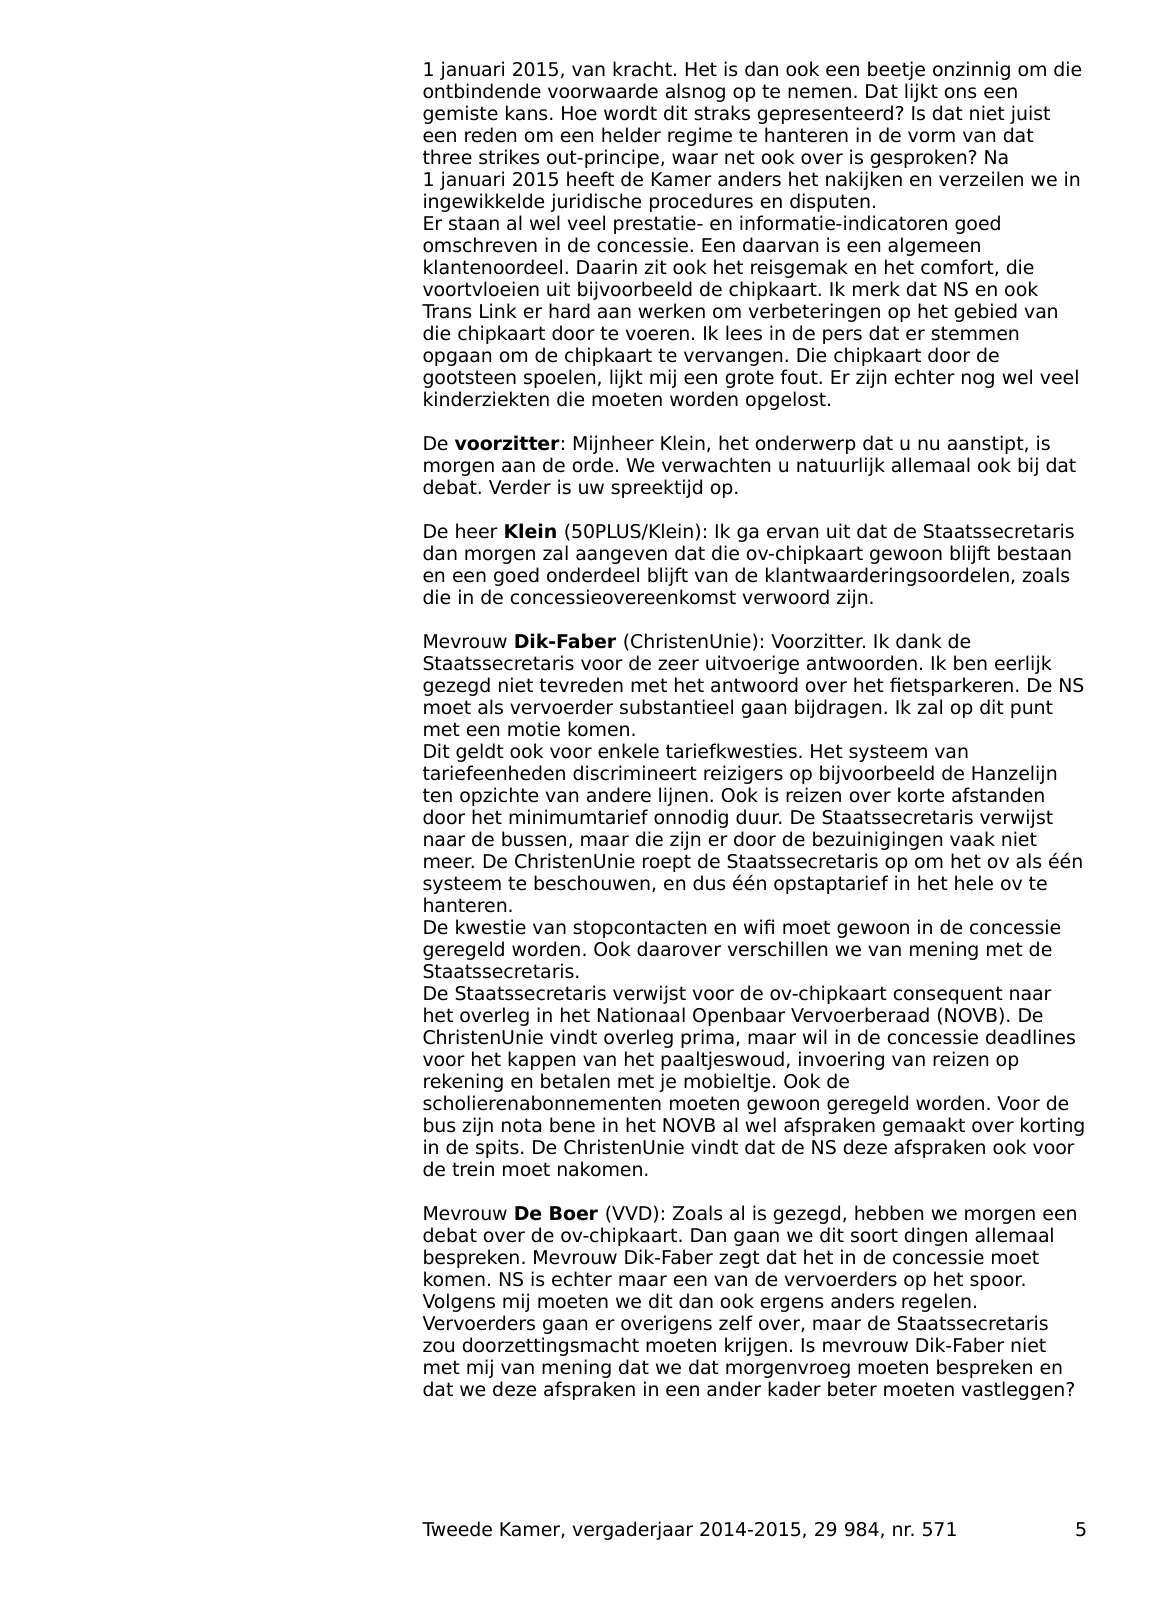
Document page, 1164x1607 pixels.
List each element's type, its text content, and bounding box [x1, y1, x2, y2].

text De heer Klein (50PLUS/Klein): Ik ga ervan uit dat de Staatssecretaris dan morgen zal aangeven dat die ov-chipkaart gewoon blijft bestaan en een goed onderdeel blijft van de klantwaarderingsoordelen, zoals die in de concessieovereenkomst verwoord zijn. [422, 521, 1087, 609]
text De Staatssecretaris verwijst voor de ov-chipkaart consequent naar het overleg in het Nationaal Openbaar Vervoerberaad (NOVB). De ChristenUnie vindt overleg prima, maar wil in de concessie deadlines voor het kappen van het paaltjeswoud, invoering van reizen op rekening en betalen met je mobieltje. Ook de scholierenabonnementen moeten gewoon geregeld worden. Voor de bus zijn nota bene in het NOVB al wel afspraken gemaakt over korting in de spits. De ChristenUnie vindt dat de NS deze afspraken ook voor de trein moet nakomen. [422, 983, 1087, 1181]
text De voorzitter: Mijnheer Klein, het onderwerp dat u nu aanstipt, is morgen aan de orde. We verwachten u natuurlijk allemaal ook bij dat debat. Verder is uw spreektijd op. [422, 433, 1087, 499]
text Dit geldt ook voor enkele tariefkwesties. Het systeem van tariefeenheden discrimineert reizigers op bijvoorbeeld de Hanzelijn ten opzichte van andere lijnen. Ook is reizen over korte afstanden door het minimumtarief onnodig duur. De Staatssecretaris verwijst naar de bussen, maar die zijn er door de bezuinigingen vaak niet meer. De ChristenUnie roept de Staatssecretaris op om het ov als één systeem te beschouwen, en dus één opstaptarief in het hele ov te hanteren. [422, 741, 1087, 917]
text Mevrouw De Boer (VVD): Zoals al is gezegd, hebben we morgen een debat over de ov-chipkaart. Dan gaan we dit soort dingen allemaal bespreken. Mevrouw Dik-Faber zegt dat het in de concessie moet komen. NS is echter maar een van de vervoerders op het spoor. Volgens mij moeten we dit dan ook ergens anders regelen. Vervoerders gaan er overigens zelf over, maar de Staatssecretaris zou doorzettingsmacht moeten krijgen. Is mevrouw Dik-Faber niet met mij van mening dat we dat morgenvroeg moeten bespreken en dat we deze afspraken in een ander kader beter moeten vastleggen? [422, 1203, 1087, 1401]
text Mevrouw Dik-Faber (ChristenUnie): Voorzitter. Ik dank de Staatssecretaris voor de zeer uitvoerige antwoorden. Ik ben eerlijk gezegd niet tevreden met het antwoord over het fietsparkeren. De NS moet als vervoerder substantieel gaan bijdragen. Ik zal op dit punt met een motie komen. [422, 631, 1087, 741]
text 1 januari 2015, van kracht. Het is dan ook een beetje onzinnig om die ontbindende voorwaarde alsnog op te nemen. Dat lijkt ons een gemiste kans. Hoe wordt dit straks gepresenteerd? Is dat niet juist een reden om een helder regime te hanteren in de vorm van dat three strikes out-principe, waar net ook over is gesproken? Na 1 januari 2015 heeft de Kamer anders het nakijken en verzeilen we in ingewikkelde juridische procedures en disputen. [422, 59, 1087, 213]
text Er staan al wel veel prestatie- en informatie-indicatoren goed omschreven in de concessie. Een daarvan is een algemeen klantenoordeel. Daarin zit ook het reisgemak en het comfort, die voortvloeien uit bijvoorbeeld de chipkaart. Ik merk dat NS en ook Trans Link er hard aan werken om verbeteringen op het gebied van die chipkaart door te voeren. Ik lees in de pers dat er stemmen opgaan om de chipkaart te vervangen. Die chipkaart door de gootsteen spoelen, lijkt mij een grote fout. Er zijn echter nog wel veel kinderziekten die moeten worden opgelost. [422, 213, 1087, 411]
text De kwestie van stopcontacten en wifi moet gewoon in de concessie geregeld worden. Ook daarover verschillen we van mening met de Staatssecretaris. [422, 917, 1087, 983]
